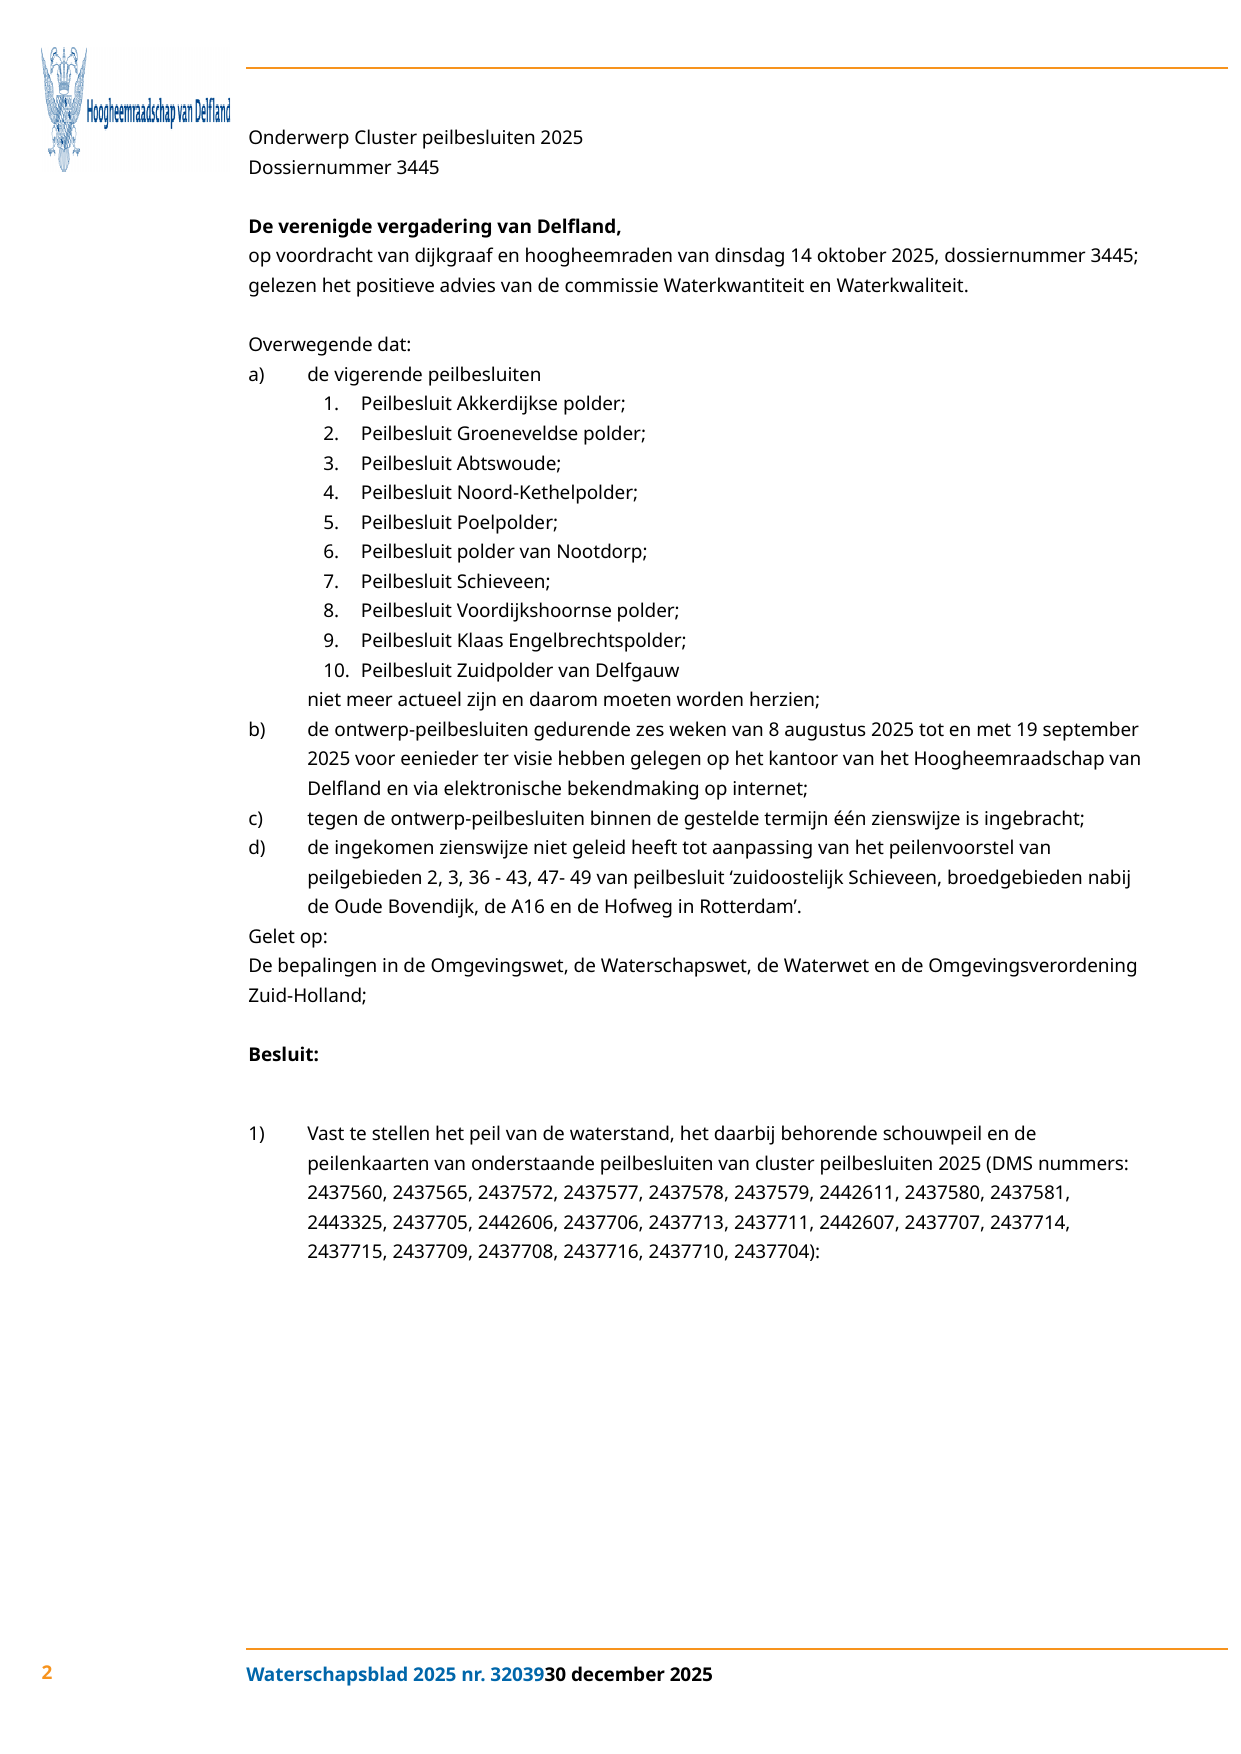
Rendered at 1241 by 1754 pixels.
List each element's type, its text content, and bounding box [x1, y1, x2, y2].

list Peilbesluit polder van Nootdorp; [323, 538, 1152, 564]
list Peilbesluit Groeneveldse polder; [323, 420, 1152, 446]
list Peilbesluit Poelpolder; [323, 509, 1152, 535]
list de vigerende peilbesluiten [248, 361, 1152, 387]
text gelezen het positieve advies van de commissie Waterkwantiteit en Waterkwaliteit. [248, 272, 1152, 298]
picture [41, 47, 231, 172]
text op voordracht van dijkgraaf en hoogheemraden van dinsdag 14 oktober 2025, dossiernummer 3445; [248, 243, 1152, 268]
list niet meer actueel zijn en daarom moeten worden herzien; [248, 686, 1152, 712]
list Peilbesluit Abtswoude; [323, 450, 1152, 476]
text Besluit: [248, 1041, 1152, 1067]
list Vast te stellen het peil van de waterstand, het daarbij behorende schouwpeil en de peilenkaarten van onderstaande peilbesluiten van cluster peilbesluiten 2025 (DMS nummers: 2437560, 2437565, 2437572, 2437577, 2437578, 2437579, 2442611, 2437580, 2437581, 2443325, 2437705, 2442606, 2437706, 2437713, 2437711, 2442607, 2437707, 2437714, 2437715, 2437709, 2437708, 2437716, 2437710, 2437704): [248, 1120, 1152, 1264]
text Gelet op: [248, 923, 1152, 949]
text De verenigde vergadering van Delfland, [248, 213, 1152, 239]
list Peilbesluit Klaas Engelbrechtspolder; [323, 627, 1152, 653]
text Onderwerp Cluster peilbesluiten 2025 [248, 124, 1152, 150]
list Peilbesluit Schieveen; [323, 568, 1152, 594]
text Dossiernummer 3445 [248, 154, 1152, 180]
list Peilbesluit Zuidpolder van Delfgauw [323, 657, 1152, 683]
list Peilbesluit Noord-Kethelpolder; [323, 479, 1152, 505]
list tegen de ontwerp-peilbesluiten binnen de gestelde termijn één zienswijze is ingebracht; [248, 805, 1152, 831]
list Peilbesluit Voordijkshoornse polder; [323, 598, 1152, 623]
list de ingekomen zienswijze niet geleid heeft tot aanpassing van het peilenvoorstel van peilgebieden 2, 3, 36 - 43, 47- 49 van peilbesluit ‘zuidoostelijk Schieveen, broedgebieden nabij de Oude Bovendijk, de A16 en de Hofweg in Rotterdam’. [248, 834, 1152, 919]
text Overwegende dat: [248, 331, 1152, 357]
text De bepalingen in de Omgevingswet, de Waterschapswet, de Waterwet en de Omgevingsverordening Zuid-Holland; [248, 953, 1152, 1008]
list de ontwerp-peilbesluiten gedurende zes weken van 8 augustus 2025 tot en met 19 september 2025 voor eenieder ter visie hebben gelegen op het kantoor van het Hoogheemraadschap van Delfland en via elektronische bekendmaking op internet; [248, 716, 1152, 801]
list Peilbesluit Akkerdijkse polder; [323, 391, 1152, 416]
